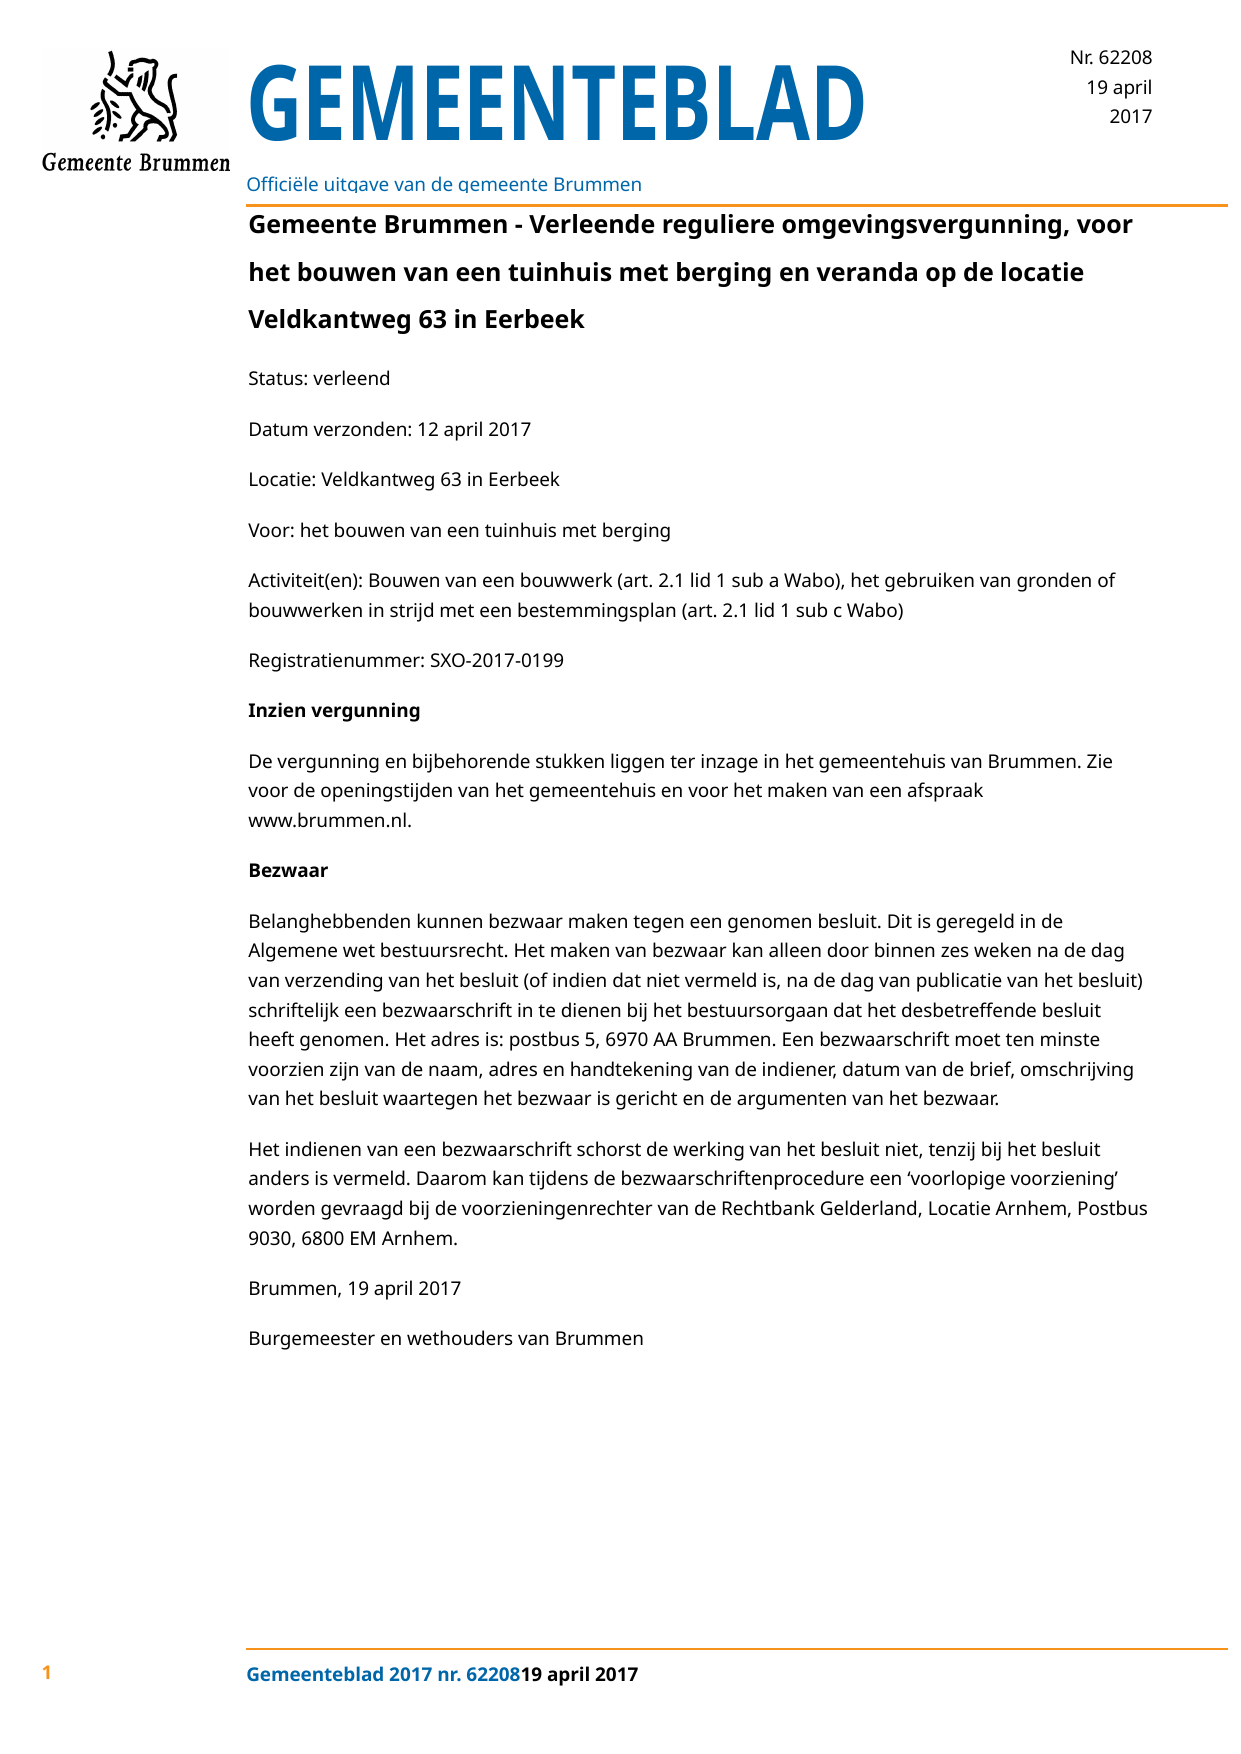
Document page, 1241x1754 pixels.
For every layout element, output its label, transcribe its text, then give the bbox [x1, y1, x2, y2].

text Status: verleend [248, 366, 1152, 391]
text Locatie: Veldkantweg 63 in Eerbeek [248, 466, 1152, 492]
text Bezwaar [248, 858, 1152, 883]
text Het indienen van een bezwaarschrift schorst de werking van het besluit niet, tenzij bij het besluit anders is vermeld. Daarom kan tijdens de bezwaarschriftenprocedure een ‘voorlopige voorziening’ worden gevraagd bij de voorzieningenrechter van de Rechtbank Gelderland, Locatie Arnhem, Postbus 9030, 6800 EM Arnhem. [248, 1136, 1152, 1250]
text Voor: het bouwen van een tuinhuis met berging [248, 517, 1152, 542]
text Gemeente Brummen - Verleende reguliere omgevingsvergunning, voor het bouwen van een tuinhuis met berging en veranda op de locatie Veldkantweg 63 in Eerbeek [248, 207, 1152, 336]
text Datum verzonden: 12 april 2017 [248, 416, 1152, 442]
text Brummen, 19 april 2017 [248, 1275, 1152, 1301]
text Registratienummer: SXO-2017-0199 [248, 647, 1152, 673]
text Inzien vergunning [248, 698, 1152, 723]
text Burgemeester en wethouders van Brummen [248, 1326, 1152, 1351]
text Activiteit(en): Bouwen van een bouwwerk (art. 2.1 lid 1 sub a Wabo), het gebruiken van gronden of bouwwerken in strijd met een bestemmingsplan (art. 2.1 lid 1 sub c Wabo) [248, 567, 1152, 622]
text Belanghebbenden kunnen bezwaar maken tegen een genomen besluit. Dit is geregeld in de Algemene wet bestuursrecht. Het maken van bezwaar kan alleen door binnen zes weken na de dag van verzending van het besluit (of indien dat niet vermeld is, na de dag van publicatie van het besluit) schriftelijk een bezwaarschrift in te dienen bij het bestuursorgaan dat het desbetreffende besluit heeft genomen. Het adres is: postbus 5, 6970 AA Brummen. Een bezwaarschrift moet ten minste voorzien zijn van de naam, adres en handtekening van de indiener, datum van de brief, omschrijving van het besluit waartegen het bezwaar is gericht en de argumenten van het bezwaar. [248, 908, 1152, 1111]
picture [41, 47, 231, 172]
text De vergunning en bijbehorende stukken liggen ter inzage in het gemeentehuis van Brummen. Zie voor de openingstijden van het gemeentehuis en voor het maken van een afspraak www.brummen.nl. [248, 748, 1152, 833]
